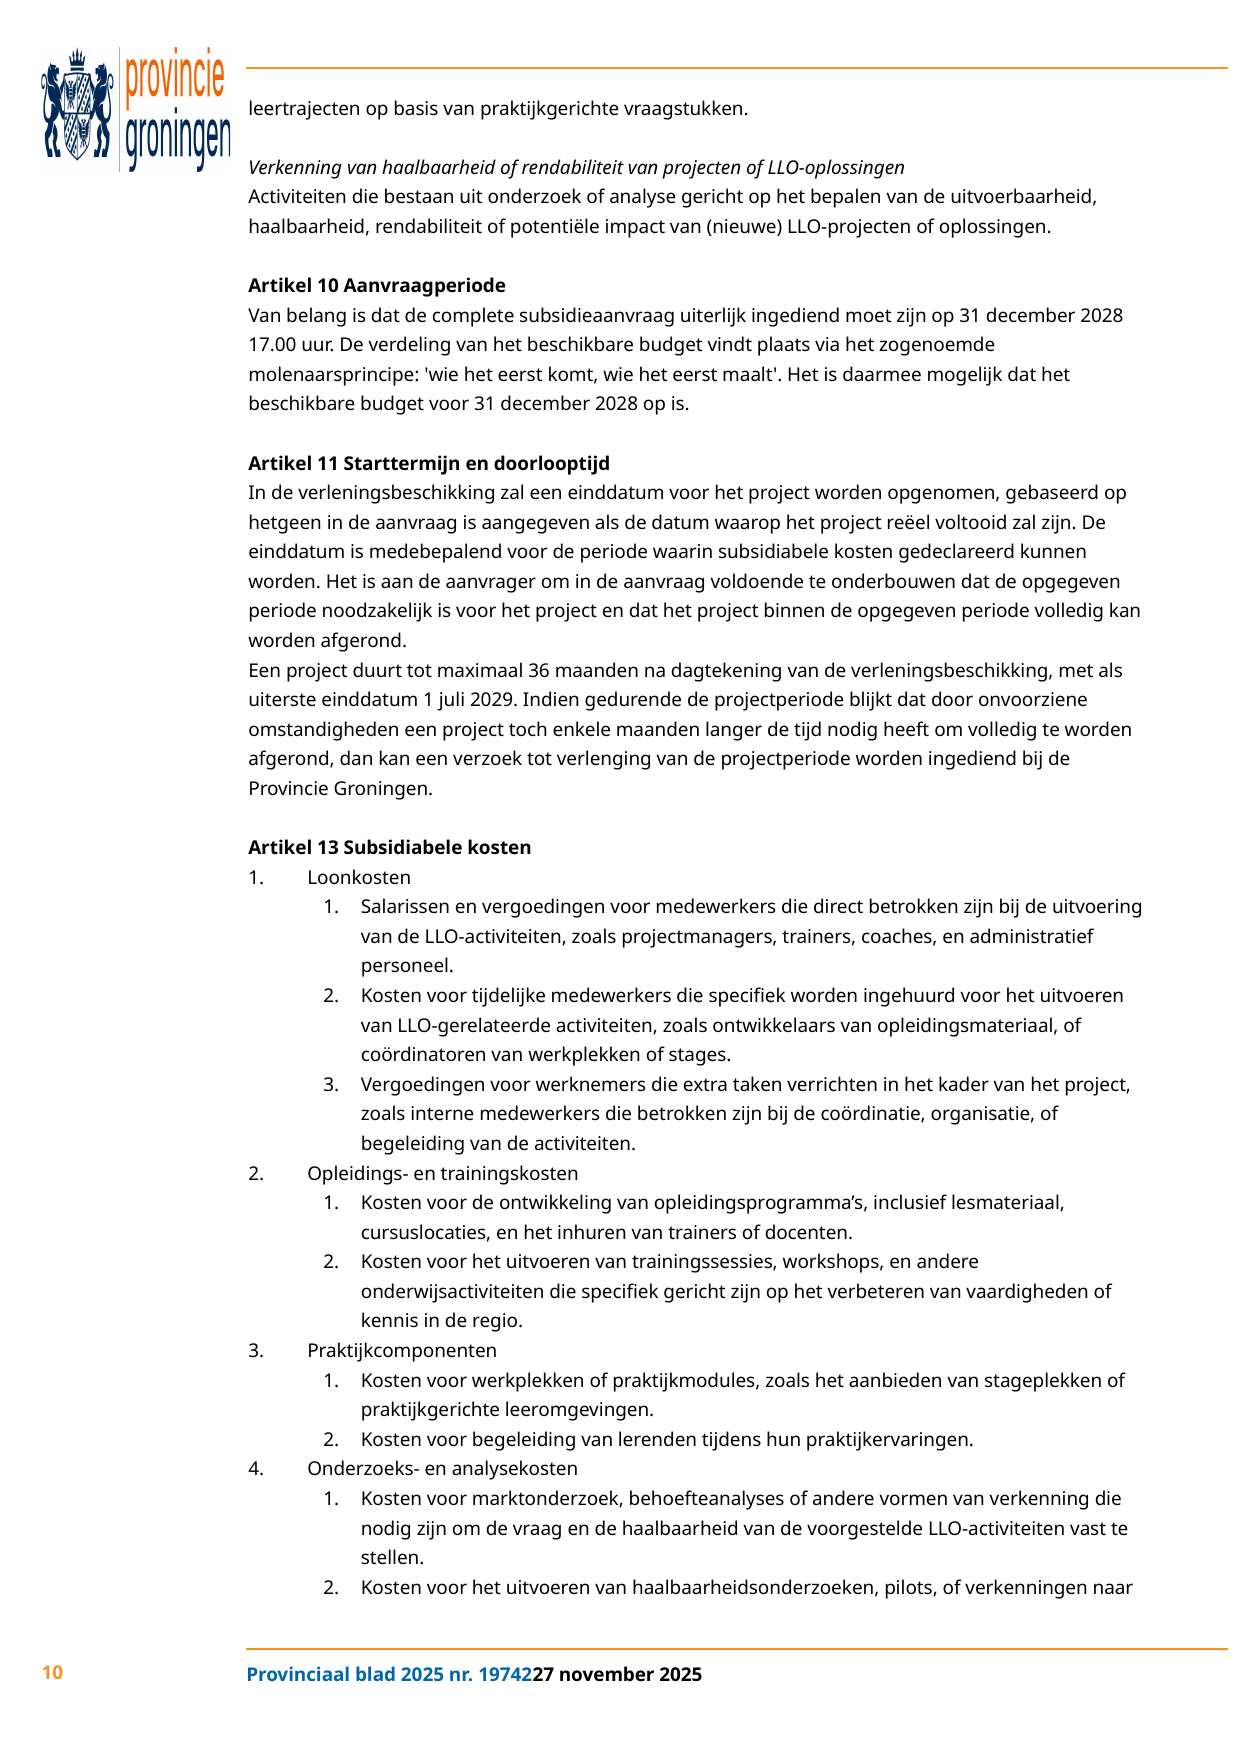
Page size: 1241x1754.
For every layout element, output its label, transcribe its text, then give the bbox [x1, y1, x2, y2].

text Van belang is dat de complete subsidieaanvraag uiterlijk ingediend moet zijn op 31 december 2028 17.00 uur. De verdeling van het beschikbare budget vindt plaats via het zogenoemde molenaarsprincipe: 'wie het eerst komt, wie het eerst maalt'. Het is daarmee mogelijk dat het beschikbare budget voor 31 december 2028 op is. [248, 302, 1152, 416]
list Vergoedingen voor werknemers die extra taken verrichten in het kader van het project, zoals interne medewerkers die betrokken zijn bij de coördinatie, organisatie, of begeleiding van de activiteiten. [323, 1071, 1152, 1156]
text Artikel 13 Subsidiabele kosten [248, 834, 1152, 860]
list Kosten voor tijdelijke medewerkers die specifiek worden ingehuurd voor het uitvoeren van LLO-gerelateerde activiteiten, zoals ontwikkelaars van opleidingsmateriaal, of coördinatoren van werkplekken of stages. [323, 982, 1152, 1067]
list Kosten voor het uitvoeren van haalbaarheidsonderzoeken, pilots, of verkenningen naar [323, 1574, 1152, 1600]
list Onderzoeks- en analysekosten [248, 1456, 1152, 1481]
list Salarissen en vergoedingen voor medewerkers die direct betrokken zijn bij de uitvoering van de LLO-activiteiten, zoals projectmanagers, trainers, coaches, en administratief personeel. [323, 893, 1152, 978]
list Kosten voor de ontwikkeling van opleidingsprogramma’s, inclusief lesmateriaal, cursuslocaties, en het inhuren van trainers of docenten. [323, 1189, 1152, 1245]
text Artikel 11 Starttermijn en doorlooptijd [248, 450, 1152, 476]
list Kosten voor het uitvoeren van trainingssessies, workshops, en andere onderwijsactiviteiten die specifiek gericht zijn op het verbeteren van vaardigheden of kennis in de regio. [323, 1248, 1152, 1333]
text leertrajecten op basis van praktijkgerichte vraagstukken. [248, 95, 1152, 121]
text Verkenning van haalbaarheid of rendabiliteit van projecten of LLO-oplossingen [248, 154, 1152, 180]
text Artikel 10 Aanvraagperiode [248, 272, 1152, 298]
text Activiteiten die bestaan uit onderzoek of analyse gericht op het bepalen van de uitvoerbaarheid, haalbaarheid, rendabiliteit of potentiële impact van (nieuwe) LLO-projecten of oplossingen. [248, 183, 1152, 239]
picture [41, 47, 231, 172]
list Loonkosten [248, 864, 1152, 890]
list Kosten voor begeleiding van lerenden tijdens hun praktijkervaringen. [323, 1426, 1152, 1452]
text Een project duurt tot maximaal 36 maanden na dagtekening van de verleningsbeschikking, met als uiterste einddatum 1 juli 2029. Indien gedurende de projectperiode blijkt dat door onvoorziene omstandigheden een project toch enkele maanden langer de tijd nodig heeft om volledig te worden afgerond, dan kan een verzoek tot verlenging van de projectperiode worden ingediend bij de Provincie Groningen. [248, 657, 1152, 801]
list Opleidings- en trainingskosten [248, 1160, 1152, 1186]
list Kosten voor marktonderzoek, behoefteanalyses of andere vormen van verkenning die nodig zijn om de vraag en de haalbaarheid van de voorgestelde LLO-activiteiten vast te stellen. [323, 1485, 1152, 1570]
list Praktijkcomponenten [248, 1337, 1152, 1363]
text In de verleningsbeschikking zal een einddatum voor het project worden opgenomen, gebaseerd op hetgeen in de aanvraag is aangegeven als de datum waarop het project reëel voltooid zal zijn. De einddatum is medebepalend voor de periode waarin subsidiabele kosten gedeclareerd kunnen worden. Het is aan de aanvrager om in de aanvraag voldoende te onderbouwen dat de opgegeven periode noodzakelijk is voor het project en dat het project binnen de opgegeven periode volledig kan worden afgerond. [248, 479, 1152, 653]
list Kosten voor werkplekken of praktijkmodules, zoals het aanbieden van stageplekken of praktijkgerichte leeromgevingen. [323, 1367, 1152, 1422]
